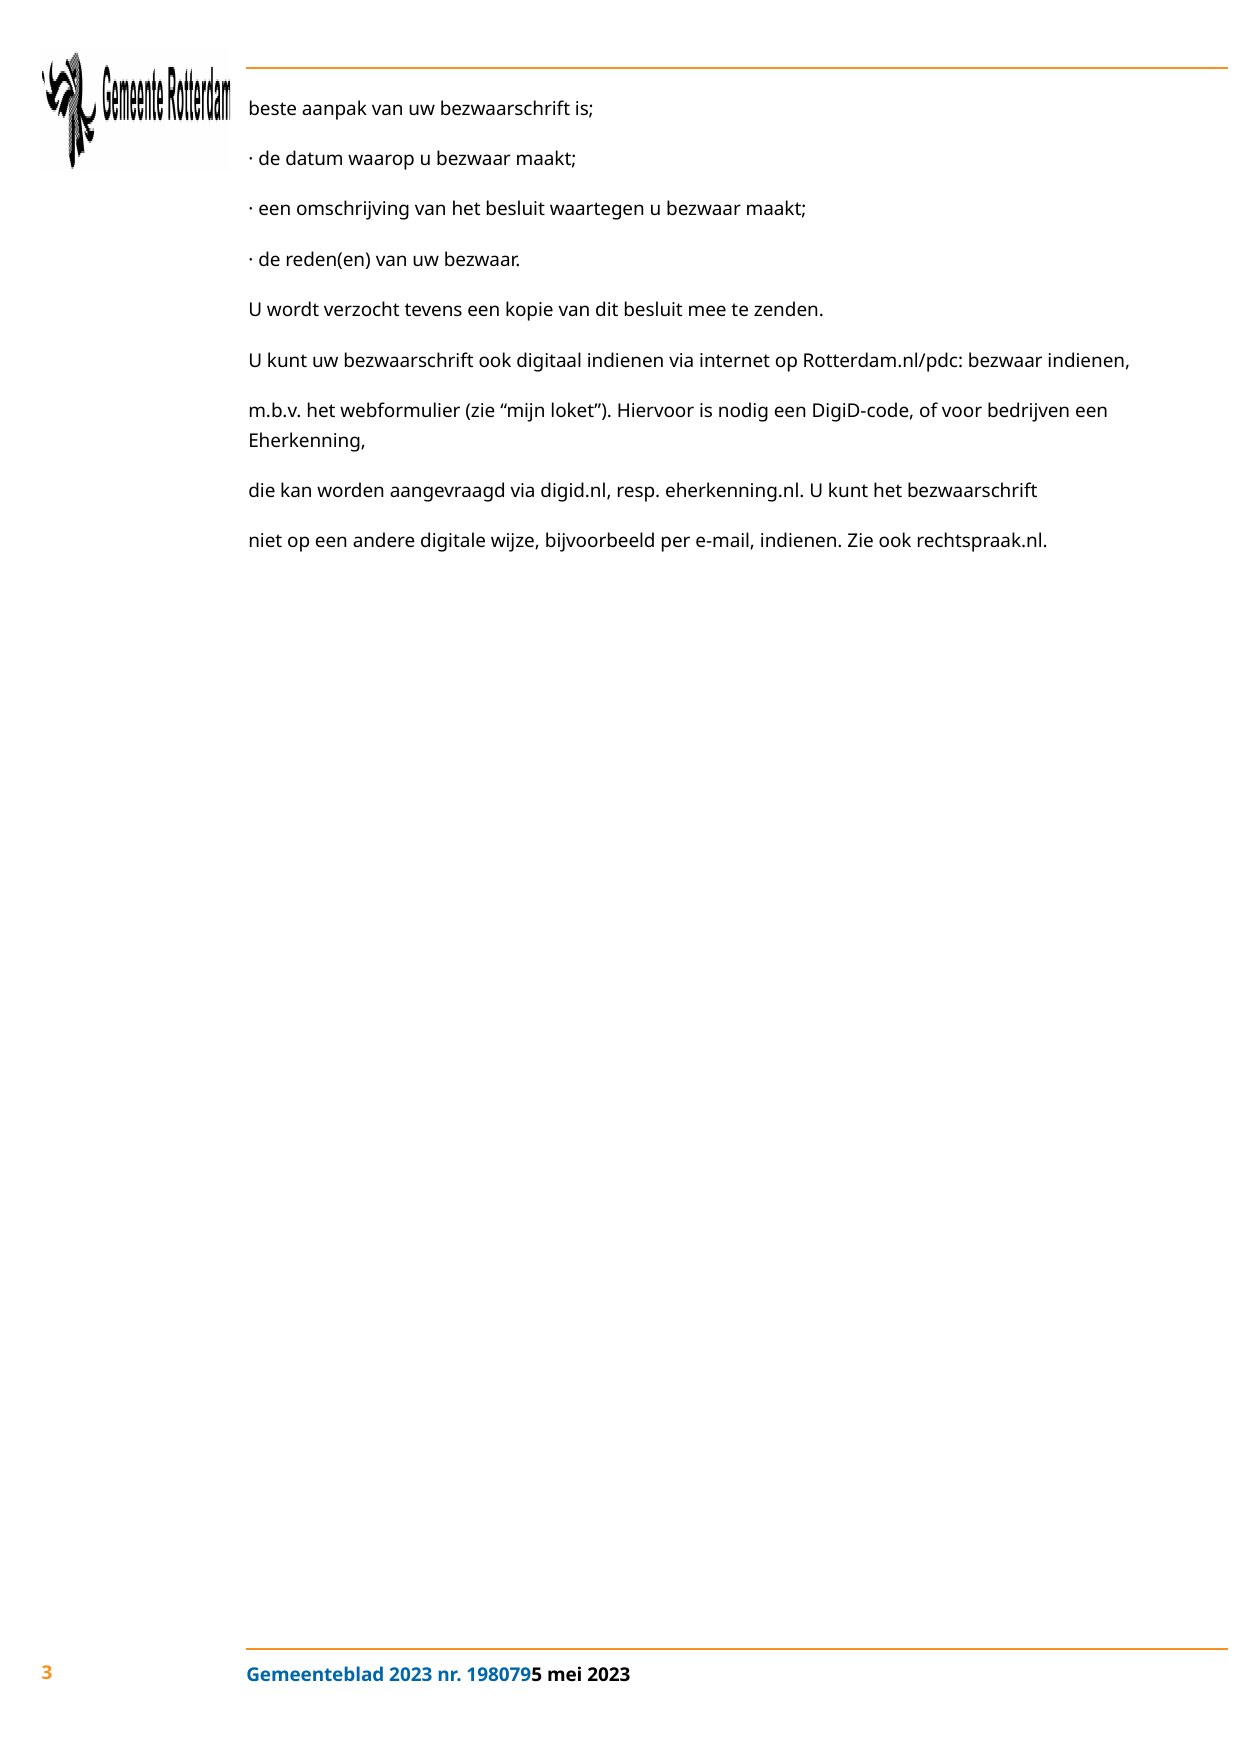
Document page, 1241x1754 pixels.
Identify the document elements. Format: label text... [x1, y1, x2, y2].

text U wordt verzocht tevens een kopie van dit besluit mee te zenden. [248, 296, 1152, 322]
text · de datum waarop u bezwaar maakt; [248, 145, 1152, 171]
picture [41, 47, 231, 172]
text · de reden(en) van uw bezwaar. [248, 246, 1152, 272]
text U kunt uw bezwaarschrift ook digitaal indienen via internet op Rotterdam.nl/pdc: bezwaar indienen, [248, 347, 1152, 373]
text beste aanpak van uw bezwaarschrift is; [248, 95, 1152, 121]
text · een omschrijving van het besluit waartegen u bezwaar maakt; [248, 196, 1152, 221]
text niet op een andere digitale wijze, bijvoorbeeld per e-mail, indienen. Zie ook rechtspraak.nl. [248, 528, 1152, 553]
text m.b.v. het webformulier (zie “mijn loket”). Hiervoor is nodig een DigiD-code, of voor bedrijven een Eherkenning, [248, 397, 1152, 453]
text die kan worden aangevraagd via digid.nl, resp. eherkenning.nl. U kunt het bezwaarschrift [248, 477, 1152, 503]
